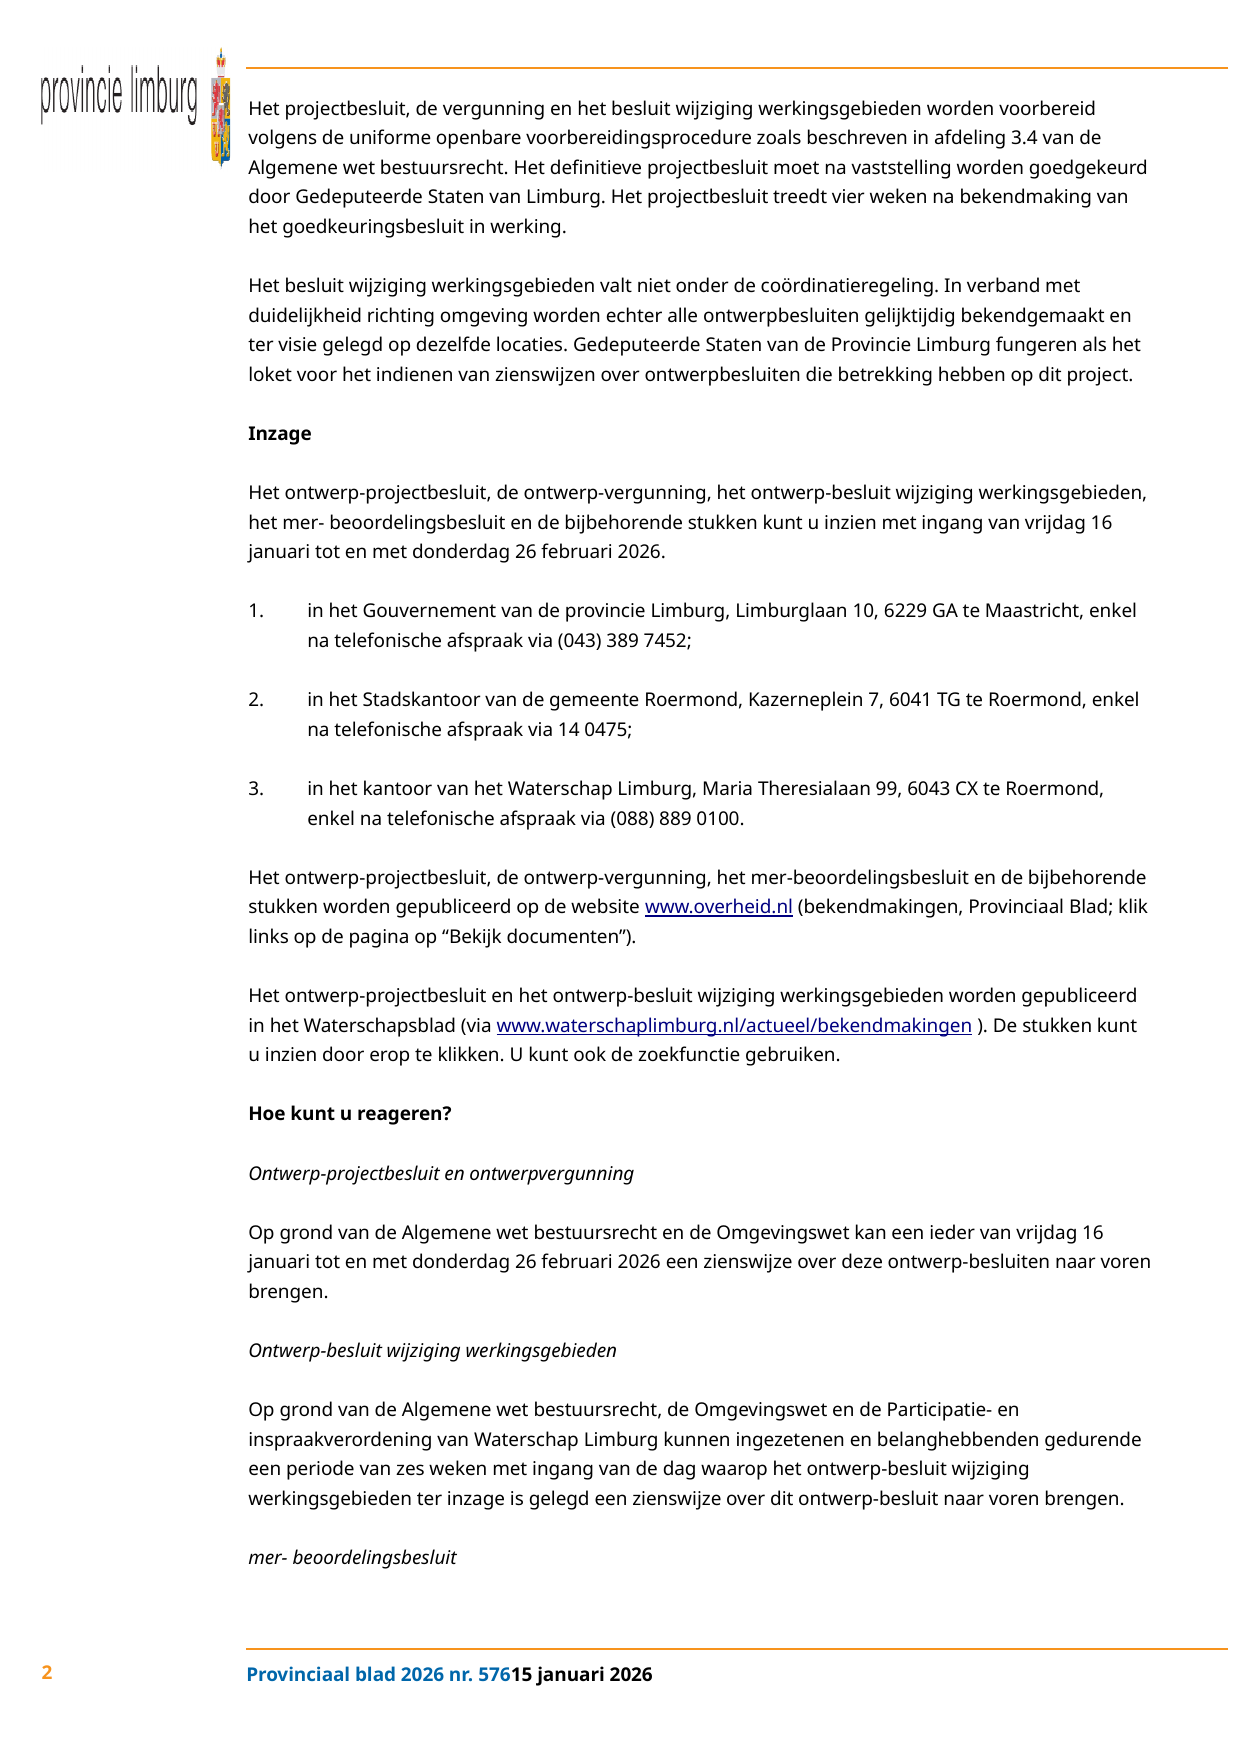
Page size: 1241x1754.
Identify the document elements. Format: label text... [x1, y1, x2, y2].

text Het ontwerp-projectbesluit, de ontwerp-vergunning, het mer-beoordelingsbesluit en de bijbehorende stukken worden gepubliceerd op de website www.overheid.nl (bekendmakingen, Provinciaal Blad; klik links op de pagina op “Bekijk documenten”). [248, 864, 1152, 949]
text Inzage [248, 420, 1152, 446]
picture [41, 47, 231, 172]
text Ontwerp-projectbesluit en ontwerpvergunning [248, 1160, 1152, 1186]
text Het besluit wijziging werkingsgebieden valt niet onder de coördinatieregeling. In verband met duidelijkheid richting omgeving worden echter alle ontwerpbesluiten gelijktijdig bekendgemaakt en ter visie gelegd op dezelfde locaties. Gedeputeerde Staten van de Provincie Limburg fungeren als het loket voor het indienen van zienswijzen over ontwerpbesluiten die betrekking hebben op dit project. [248, 272, 1152, 387]
text Het ontwerp-projectbesluit, de ontwerp-vergunning, het ontwerp-besluit wijziging werkingsgebieden, het mer- beoordelingsbesluit en de bijbehorende stukken kunt u inzien met ingang van vrijdag 16 januari tot en met donderdag 26 februari 2026. [248, 479, 1152, 564]
text Het projectbesluit, de vergunning en het besluit wijziging werkingsgebieden worden voorbereid volgens de uniforme openbare voorbereidingsprocedure zoals beschreven in afdeling 3.4 van de Algemene wet bestuursrecht. Het definitieve projectbesluit moet na vaststelling worden goedgekeurd door Gedeputeerde Staten van Limburg. Het projectbesluit treedt vier weken na bekendmaking van het goedkeuringsbesluit in werking. [248, 95, 1152, 239]
text Hoe kunt u reageren? [248, 1101, 1152, 1126]
list in het Stadskantoor van de gemeente Roermond, Kazerneplein 7, 6041 TG te Roermond, enkel na telefonische afspraak via 14 0475; [248, 686, 1152, 742]
list in het kantoor van het Waterschap Limburg, Maria Theresialaan 99, 6043 CX te Roermond, enkel na telefonische afspraak via (088) 889 0100. [248, 775, 1152, 831]
list in het Gouvernement van de provincie Limburg, Limburglaan 10, 6229 GA te Maastricht, enkel na telefonische afspraak via (043) 389 7452; [248, 598, 1152, 653]
text Ontwerp-besluit wijziging werkingsgebieden [248, 1337, 1152, 1363]
text Op grond van de Algemene wet bestuursrecht, de Omgevingswet en de Participatie- en inspraakverordening van Waterschap Limburg kunnen ingezetenen en belanghebbenden gedurende een periode van zes weken met ingang van de dag waarop het ontwerp-besluit wijziging werkingsgebieden ter inzage is gelegd een zienswijze over dit ontwerp-besluit naar voren brengen. [248, 1396, 1152, 1511]
text Op grond van de Algemene wet bestuursrecht en de Omgevingswet kan een ieder van vrijdag 16 januari tot en met donderdag 26 februari 2026 een zienswijze over deze ontwerp-besluiten naar voren brengen. [248, 1219, 1152, 1304]
text mer- beoordelingsbesluit [248, 1544, 1152, 1570]
text Het ontwerp-projectbesluit en het ontwerp-besluit wijziging werkingsgebieden worden gepubliceerd in het Waterschapsblad (via www.waterschaplimburg.nl/actueel/bekendmakingen ). De stukken kunt u inzien door erop te klikken. U kunt ook de zoekfunctie gebruiken. [248, 982, 1152, 1067]
